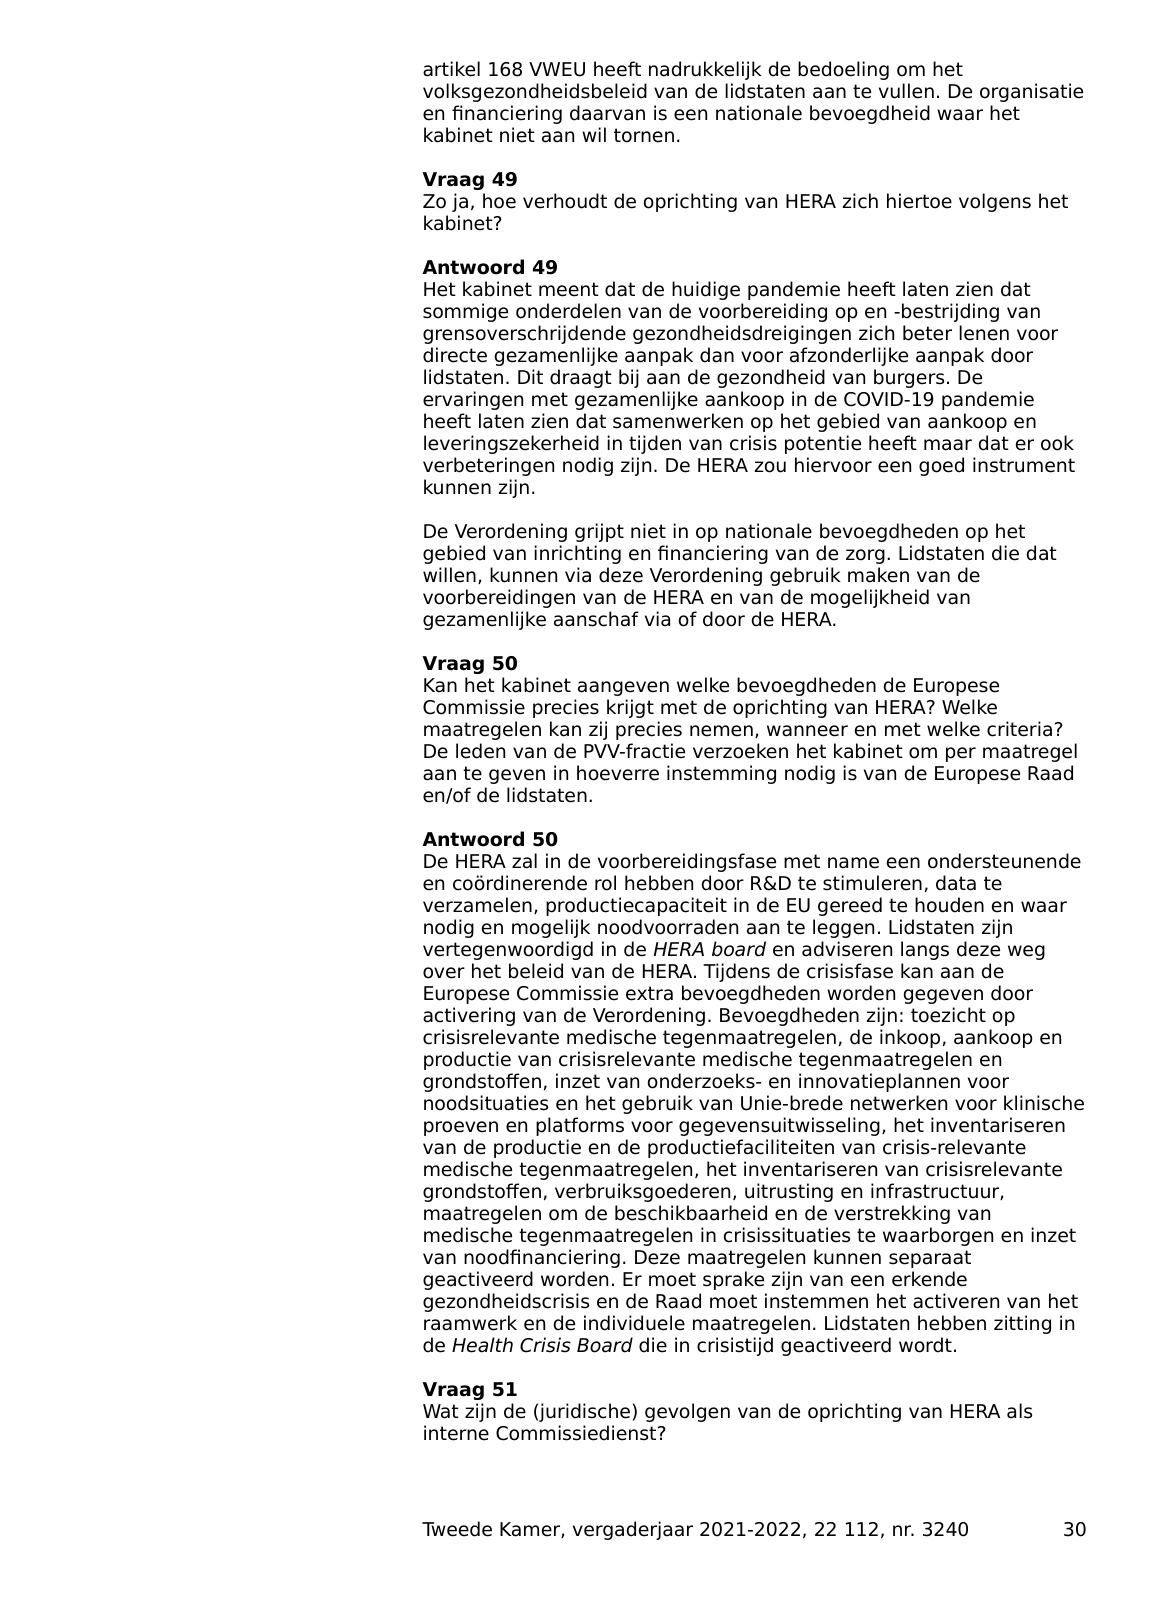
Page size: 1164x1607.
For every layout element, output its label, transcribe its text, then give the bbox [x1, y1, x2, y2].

text De HERA zal in de voorbereidingsfase met name een ondersteunende en coördinerende rol hebben door R&D te stimuleren, data te verzamelen, productiecapaciteit in de EU gereed te houden en waar nodig en mogelijk noodvoorraden aan te leggen. Lidstaten zijn vertegenwoordigd in de HERA board en adviseren langs deze weg over het beleid van de HERA. Tijdens de crisisfase kan aan de Europese Commissie extra bevoegdheden worden gegeven door activering van de Verordening. Bevoegdheden zijn: toezicht op crisisrelevante medische tegenmaatregelen, de inkoop, aankoop en productie van crisisrelevante medische tegenmaatregelen en grondstoffen, inzet van onderzoeks- en innovatieplannen voor noodsituaties en het gebruik van Unie-brede netwerken voor klinische proeven en platforms voor gegevensuitwisseling, het inventariseren van de productie en de productiefaciliteiten van crisis-relevante medische tegenmaatregelen, het inventariseren van crisisrelevante grondstoffen, verbruiksgoederen, uitrusting en infrastructuur, maatregelen om de beschikbaarheid en de verstrekking van medische tegenmaatregelen in crisissituaties te waarborgen en inzet van noodfinanciering. Deze maatregelen kunnen separaat geactiveerd worden. Er moet sprake zijn van een erkende gezondheidscrisis en de Raad moet instemmen het activeren van het raamwerk en de individuele maatregelen. Lidstaten hebben zitting in de Health Crisis Board die in crisistijd geactiveerd wordt. [422, 851, 1087, 1357]
text Zo ja, hoe verhoudt de oprichting van HERA zich hiertoe volgens het kabinet? [422, 191, 1087, 235]
text Antwoord 50 [422, 829, 1087, 851]
text Wat zijn de (juridische) gevolgen van de oprichting van HERA als interne Commissiedienst? [422, 1401, 1087, 1445]
text De Verordening grijpt niet in op nationale bevoegdheden op het gebied van inrichting en financiering van de zorg. Lidstaten die dat willen, kunnen via deze Verordening gebruik maken van de voorbereidingen van de HERA en van de mogelijkheid van gezamenlijke aanschaf via of door de HERA. [422, 521, 1087, 631]
text Vraag 50 [422, 653, 1087, 675]
text Vraag 51 [422, 1379, 1087, 1401]
text Vraag 49 [422, 169, 1087, 191]
text Het kabinet meent dat de huidige pandemie heeft laten zien dat sommige onderdelen van de voorbereiding op en -bestrijding van grensoverschrijdende gezondheidsdreigingen zich beter lenen voor directe gezamenlijke aanpak dan voor afzonderlijke aanpak door lidstaten. Dit draagt bij aan de gezondheid van burgers. De ervaringen met gezamenlijke aankoop in de COVID-19 pandemie heeft laten zien dat samenwerken op het gebied van aankoop en leveringszekerheid in tijden van crisis potentie heeft maar dat er ook verbeteringen nodig zijn. De HERA zou hiervoor een goed instrument kunnen zijn. [422, 279, 1087, 499]
text Antwoord 49 [422, 257, 1087, 279]
text artikel 168 VWEU heeft nadrukkelijk de bedoeling om het volksgezondheidsbeleid van de lidstaten aan te vullen. De organisatie en financiering daarvan is een nationale bevoegdheid waar het kabinet niet aan wil tornen. [422, 59, 1087, 147]
text Kan het kabinet aangeven welke bevoegdheden de Europese Commissie precies krijgt met de oprichting van HERA? Welke maatregelen kan zij precies nemen, wanneer en met welke criteria? De leden van de PVV-fractie verzoeken het kabinet om per maatregel aan te geven in hoeverre instemming nodig is van de Europese Raad en/of de lidstaten. [422, 675, 1087, 807]
